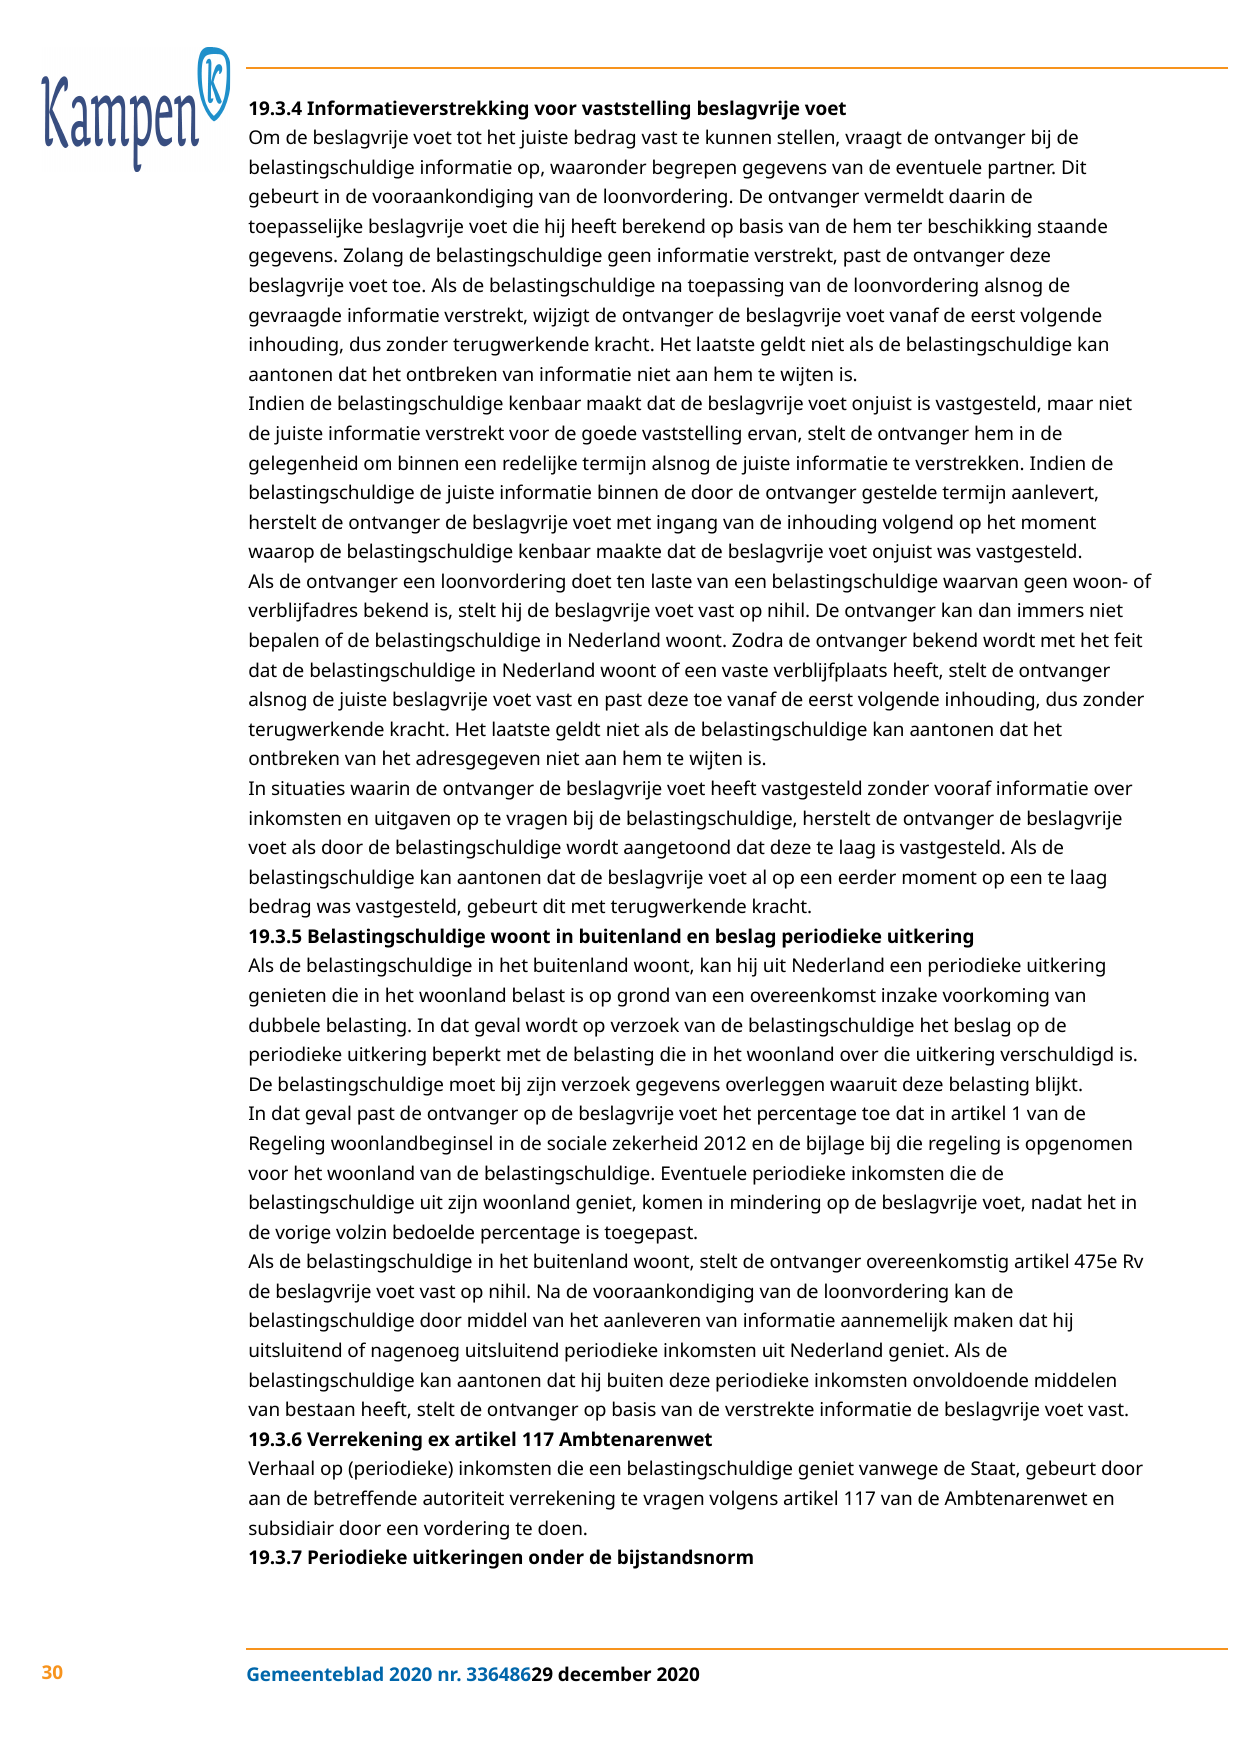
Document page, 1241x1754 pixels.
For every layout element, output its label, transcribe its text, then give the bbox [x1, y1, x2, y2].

text 19.3.7 Periodieke uitkeringen onder de bijstandsnorm [248, 1544, 1152, 1570]
text Indien de belastingschuldige kenbaar maakt dat de beslagvrije voet onjuist is vastgesteld, maar niet de juiste informatie verstrekt voor de goede vaststelling ervan, stelt de ontvanger hem in de gelegenheid om binnen een redelijke termijn alsnog de juiste informatie te verstrekken. Indien de belastingschuldige de juiste informatie binnen de door de ontvanger gestelde termijn aanlevert, herstelt de ontvanger de beslagvrije voet met ingang van de inhouding volgend op het moment waarop de belastingschuldige kenbaar maakte dat de beslagvrije voet onjuist was vastgesteld. [248, 391, 1152, 564]
text In dat geval past de ontvanger op de beslagvrije voet het percentage toe dat in artikel 1 van de Regeling woonlandbeginsel in de sociale zekerheid 2012 en de bijlage bij die regeling is opgenomen voor het woonland van de belastingschuldige. Eventuele periodieke inkomsten die de belastingschuldige uit zijn woonland geniet, komen in mindering op de beslagvrije voet, nadat het in de vorige volzin bedoelde percentage is toegepast. [248, 1101, 1152, 1245]
picture [41, 47, 231, 172]
text Als de belastingschuldige in het buitenland woont, kan hij uit Nederland een periodieke uitkering genieten die in het woonland belast is op grond van een overeenkomst inzake voorkoming van dubbele belasting. In dat geval wordt op verzoek van de belastingschuldige het beslag op de periodieke uitkering beperkt met de belasting die in het woonland over die uitkering verschuldigd is. De belastingschuldige moet bij zijn verzoek gegevens overleggen waaruit deze belasting blijkt. [248, 953, 1152, 1097]
text 19.3.4 Informatieverstrekking voor vaststelling beslagvrije voet [248, 95, 1152, 121]
text Als de belastingschuldige in het buitenland woont, stelt de ontvanger overeenkomstig artikel 475e Rv de beslagvrije voet vast op nihil. Na de vooraankondiging van de loonvordering kan de belastingschuldige door middel van het aanleveren van informatie aannemelijk maken dat hij uitsluitend of nagenoeg uitsluitend periodieke inkomsten uit Nederland geniet. Als de belastingschuldige kan aantonen dat hij buiten deze periodieke inkomsten onvoldoende middelen van bestaan heeft, stelt de ontvanger op basis van de verstrekte informatie de beslagvrije voet vast. [248, 1248, 1152, 1422]
text 19.3.5 Belastingschuldige woont in buitenland en beslag periodieke uitkering [248, 923, 1152, 949]
text Verhaal op (periodieke) inkomsten die een belastingschuldige geniet vanwege de Staat, gebeurt door aan de betreffende autoriteit verrekening te vragen volgens artikel 117 van de Ambtenarenwet en subsidiair door een vordering te doen. [248, 1456, 1152, 1541]
text Om de beslagvrije voet tot het juiste bedrag vast te kunnen stellen, vraagt de ontvanger bij de belastingschuldige informatie op, waaronder begrepen gegevens van de eventuele partner. Dit gebeurt in de vooraankondiging van de loonvordering. De ontvanger vermeldt daarin de toepasselijke beslagvrije voet die hij heeft berekend op basis van de hem ter beschikking staande gegevens. Zolang de belastingschuldige geen informatie verstrekt, past de ontvanger deze beslagvrije voet toe. Als de belastingschuldige na toepassing van de loonvordering alsnog de gevraagde informatie verstrekt, wijzigt de ontvanger de beslagvrije voet vanaf de eerst volgende inhouding, dus zonder terugwerkende kracht. Het laatste geldt niet als de belastingschuldige kan aantonen dat het ontbreken van informatie niet aan hem te wijten is. [248, 124, 1152, 387]
text 19.3.6 Verrekening ex artikel 117 Ambtenarenwet [248, 1426, 1152, 1452]
text In situaties waarin de ontvanger de beslagvrije voet heeft vastgesteld zonder vooraf informatie over inkomsten en uitgaven op te vragen bij de belastingschuldige, herstelt de ontvanger de beslagvrije voet als door de belastingschuldige wordt aangetoond dat deze te laag is vastgesteld. Als de belastingschuldige kan aantonen dat de beslagvrije voet al op een eerder moment op een te laag bedrag was vastgesteld, gebeurt dit met terugwerkende kracht. [248, 775, 1152, 919]
text Als de ontvanger een loonvordering doet ten laste van een belastingschuldige waarvan geen woon- of verblijfadres bekend is, stelt hij de beslagvrije voet vast op nihil. De ontvanger kan dan immers niet bepalen of de belastingschuldige in Nederland woont. Zodra de ontvanger bekend wordt met het feit dat de belastingschuldige in Nederland woont of een vaste verblijfplaats heeft, stelt de ontvanger alsnog de juiste beslagvrije voet vast en past deze toe vanaf de eerst volgende inhouding, dus zonder terugwerkende kracht. Het laatste geldt niet als de belastingschuldige kan aantonen dat het ontbreken van het adresgegeven niet aan hem te wijten is. [248, 568, 1152, 771]
